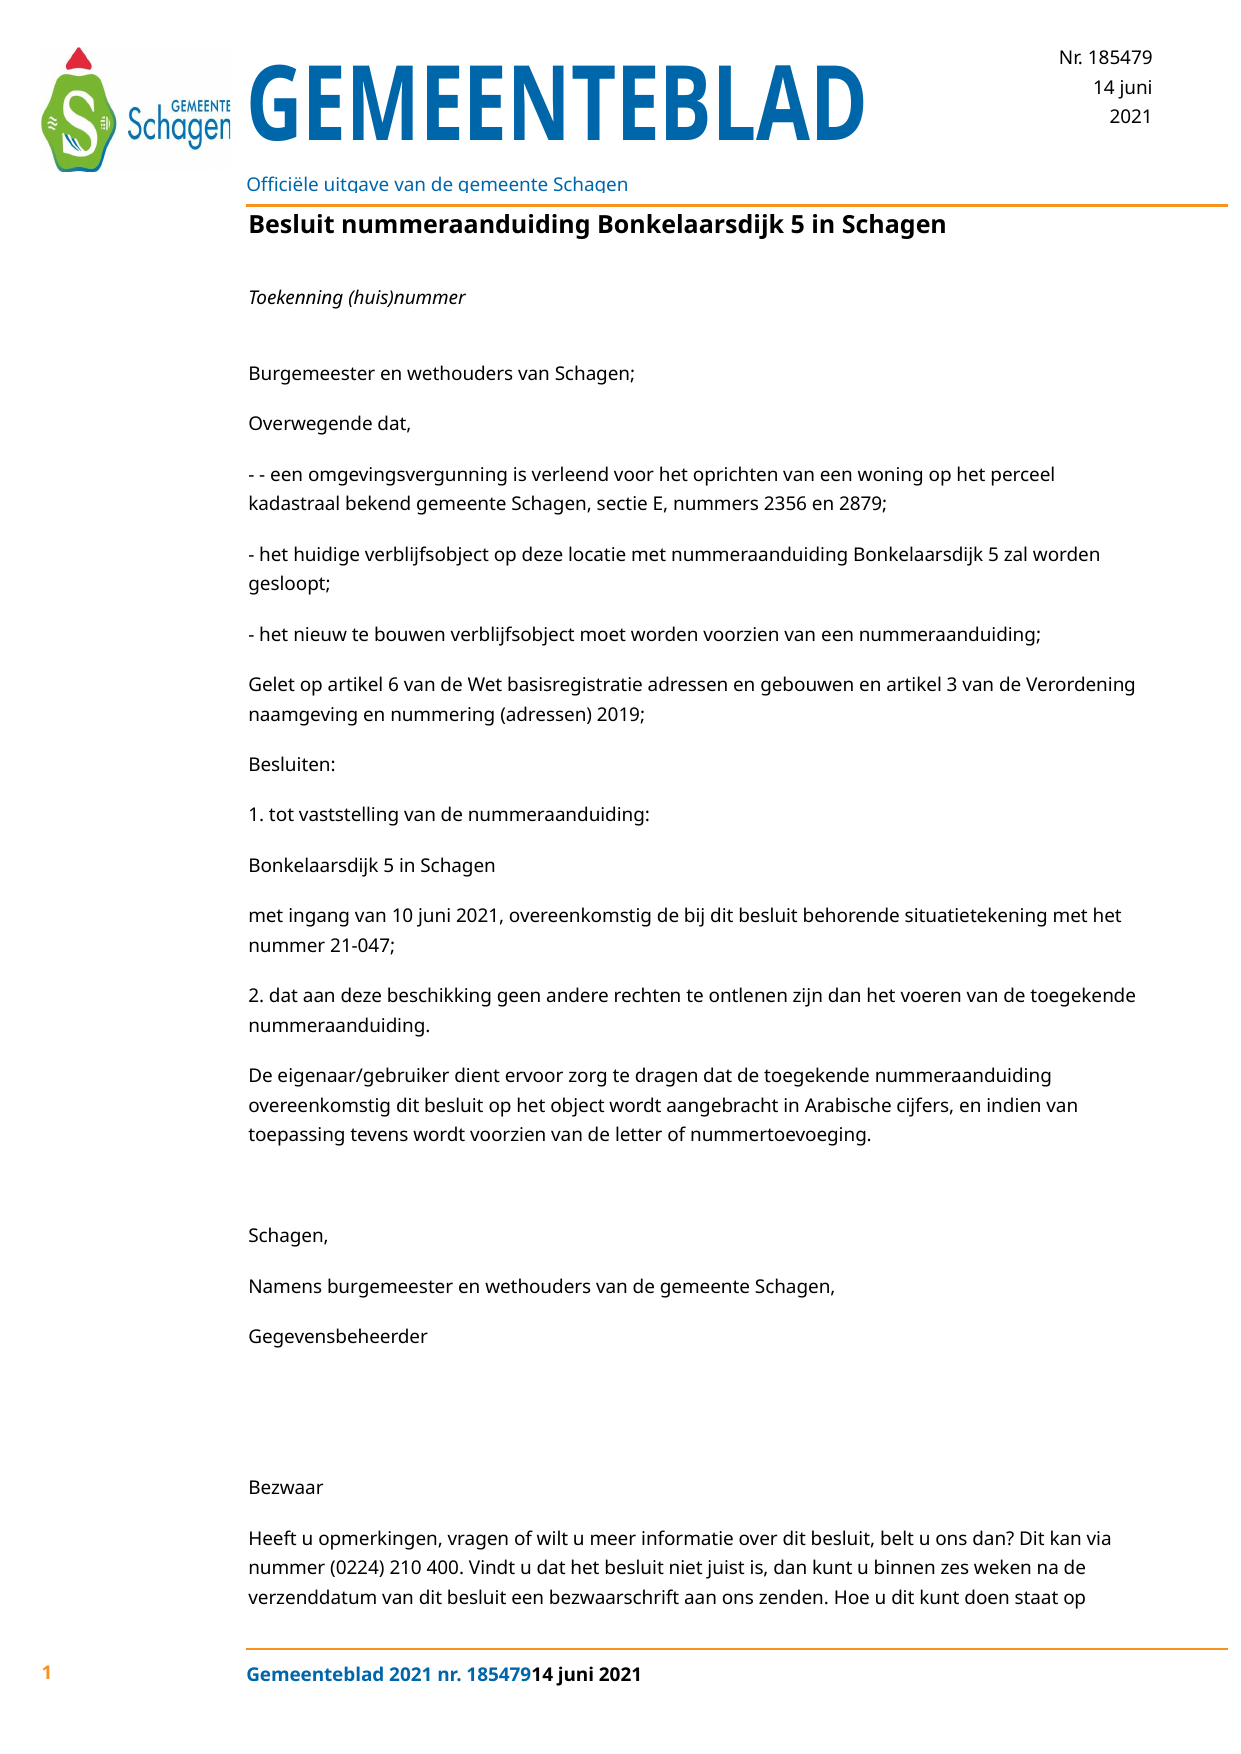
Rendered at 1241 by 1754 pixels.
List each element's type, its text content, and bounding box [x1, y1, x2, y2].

text Besluiten: [248, 751, 1152, 777]
text Besluit nummeraanduiding Bonkelaarsdijk 5 in Schagen [248, 207, 1152, 241]
text Burgemeester en wethouders van Schagen; [248, 360, 1152, 386]
text 1. tot vaststelling van de nummeraanduiding: [248, 802, 1152, 827]
picture [41, 47, 231, 172]
text De eigenaar/gebruiker dient ervoor zorg te dragen dat de toegekende nummeraanduiding overeenkomstig dit besluit op het object wordt aangebracht in Arabische cijfers, en indien van toepassing tevens wordt voorzien van de letter of nummertoevoeging. [248, 1062, 1152, 1147]
text Bezwaar [248, 1474, 1152, 1500]
text Gegevensbeheerder [248, 1323, 1152, 1349]
text Gelet op artikel 6 van de Wet basisregistratie adressen en gebouwen en artikel 3 van de Verordening naamgeving en nummering (adressen) 2019; [248, 671, 1152, 727]
text Overwegende dat, [248, 410, 1152, 436]
text Toekenning (huis)nummer [248, 284, 1152, 309]
text Bonkelaarsdijk 5 in Schagen [248, 852, 1152, 878]
text 2. dat aan deze beschikking geen andere rechten te ontlenen zijn dan het voeren van de toegekende nummeraanduiding. [248, 982, 1152, 1038]
text - het huidige verblijfsobject op deze locatie met nummeraanduiding Bonkelaarsdijk 5 zal worden gesloopt; [248, 541, 1152, 596]
text met ingang van 10 juni 2021, overeenkomstig de bij dit besluit behorende situatietekening met het nummer 21-047; [248, 902, 1152, 958]
text - - een omgevingsvergunning is verleend voor het oprichten van een woning op het perceel kadastraal bekend gemeente Schagen, sectie E, nummers 2356 en 2879; [248, 461, 1152, 516]
text Heeft u opmerkingen, vragen of wilt u meer informatie over dit besluit, belt u ons dan? Dit kan via nummer (0224) 210 400. Vindt u dat het besluit niet juist is, dan kunt u binnen zes weken na de verzenddatum van dit besluit een bezwaarschrift aan ons zenden. Hoe u dit kunt doen staat op [248, 1525, 1152, 1610]
text - het nieuw te bouwen verblijfsobject moet worden voorzien van een nummeraanduiding; [248, 621, 1152, 647]
text Schagen, [248, 1222, 1152, 1248]
text Namens burgemeester en wethouders van de gemeente Schagen, [248, 1273, 1152, 1299]
